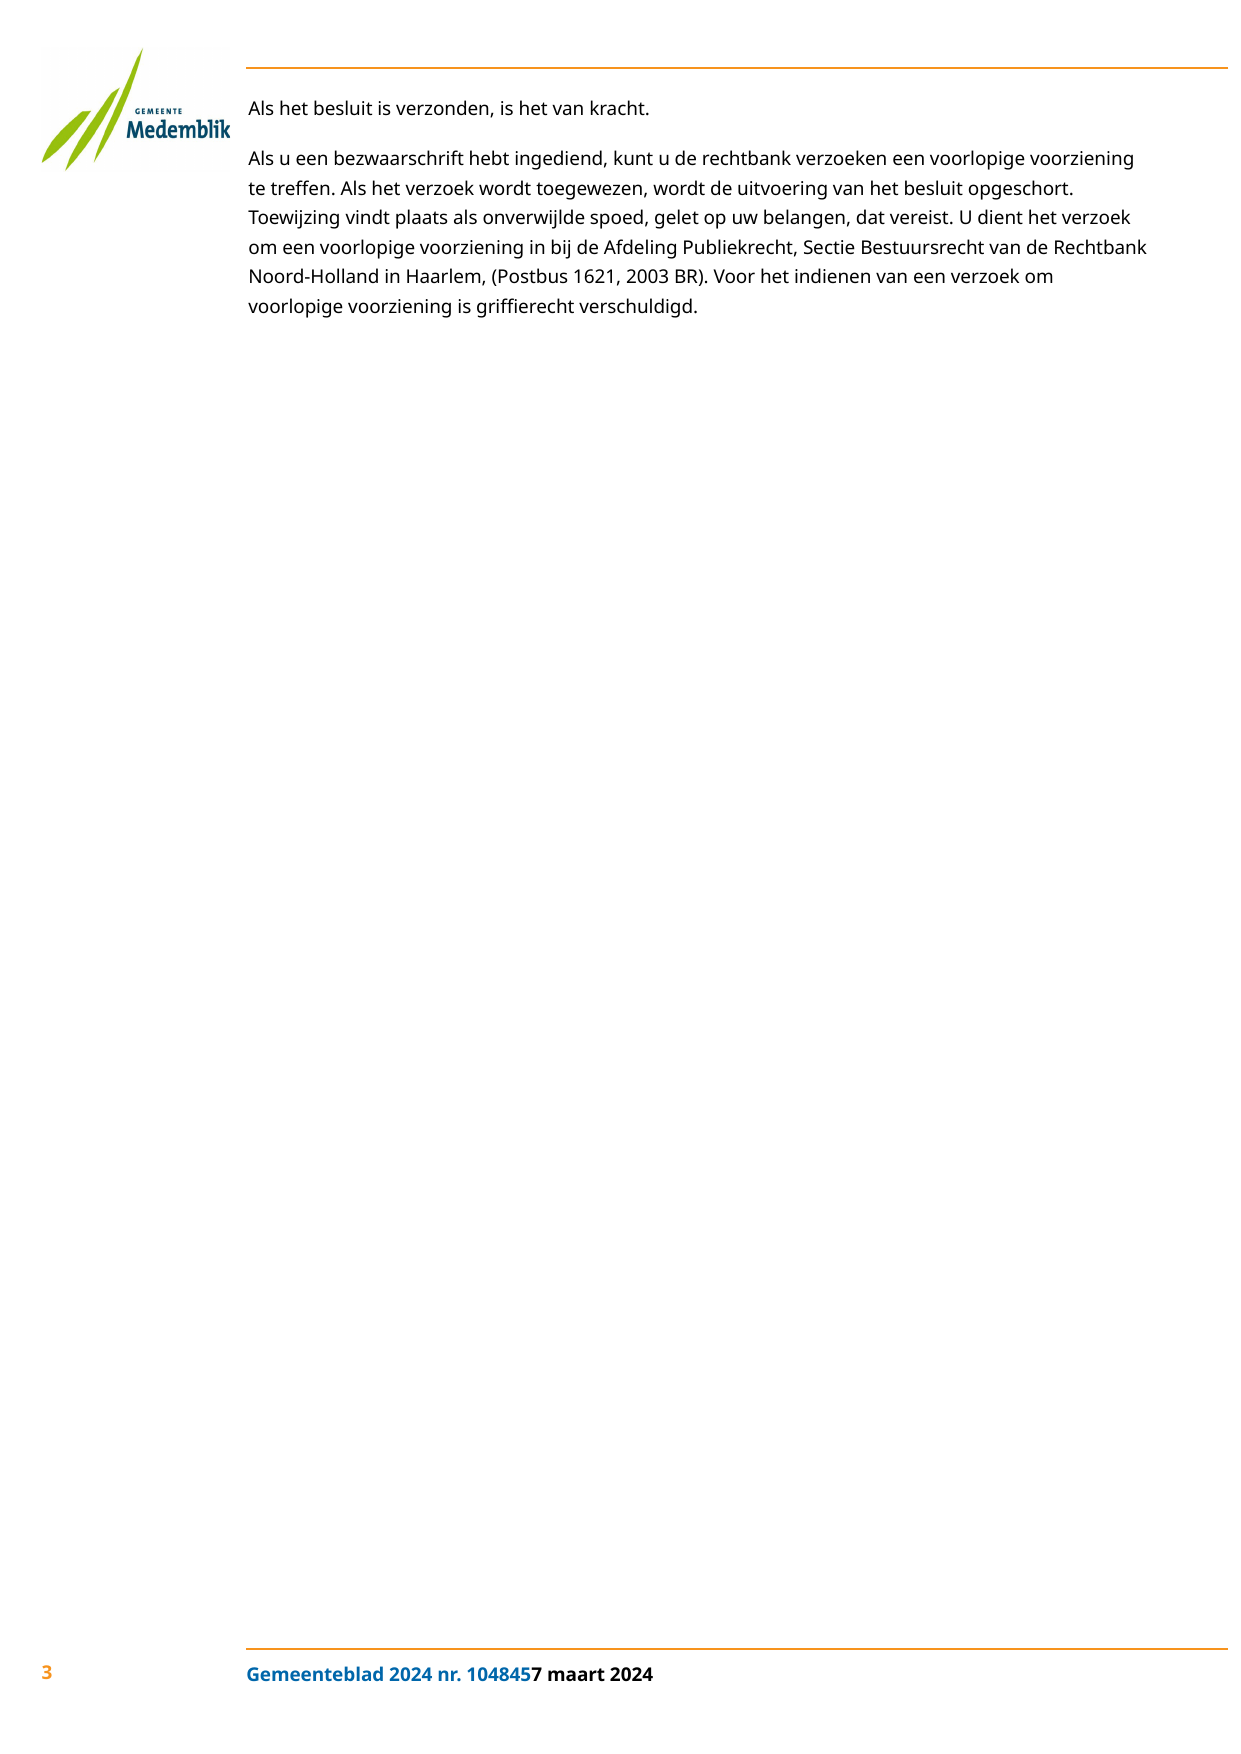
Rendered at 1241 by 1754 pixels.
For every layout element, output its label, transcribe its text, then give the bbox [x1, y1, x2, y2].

text Als u een bezwaarschrift hebt ingediend, kunt u de rechtbank verzoeken een voorlopige voorziening te treffen. Als het verzoek wordt toegewezen, wordt de uitvoering van het besluit opgeschort. Toewijzing vindt plaats als onverwijlde spoed, gelet op uw belangen, dat vereist. U dient het verzoek om een voorlopige voorziening in bij de Afdeling Publiekrecht, Sectie Bestuursrecht van de Rechtbank Noord-Holland in Haarlem, (Postbus 1621, 2003 BR). Voor het indienen van een verzoek om voorlopige voorziening is griffierecht verschuldigd. [248, 145, 1152, 319]
picture [41, 47, 231, 172]
text Als het besluit is verzonden, is het van kracht. [248, 95, 1152, 121]
